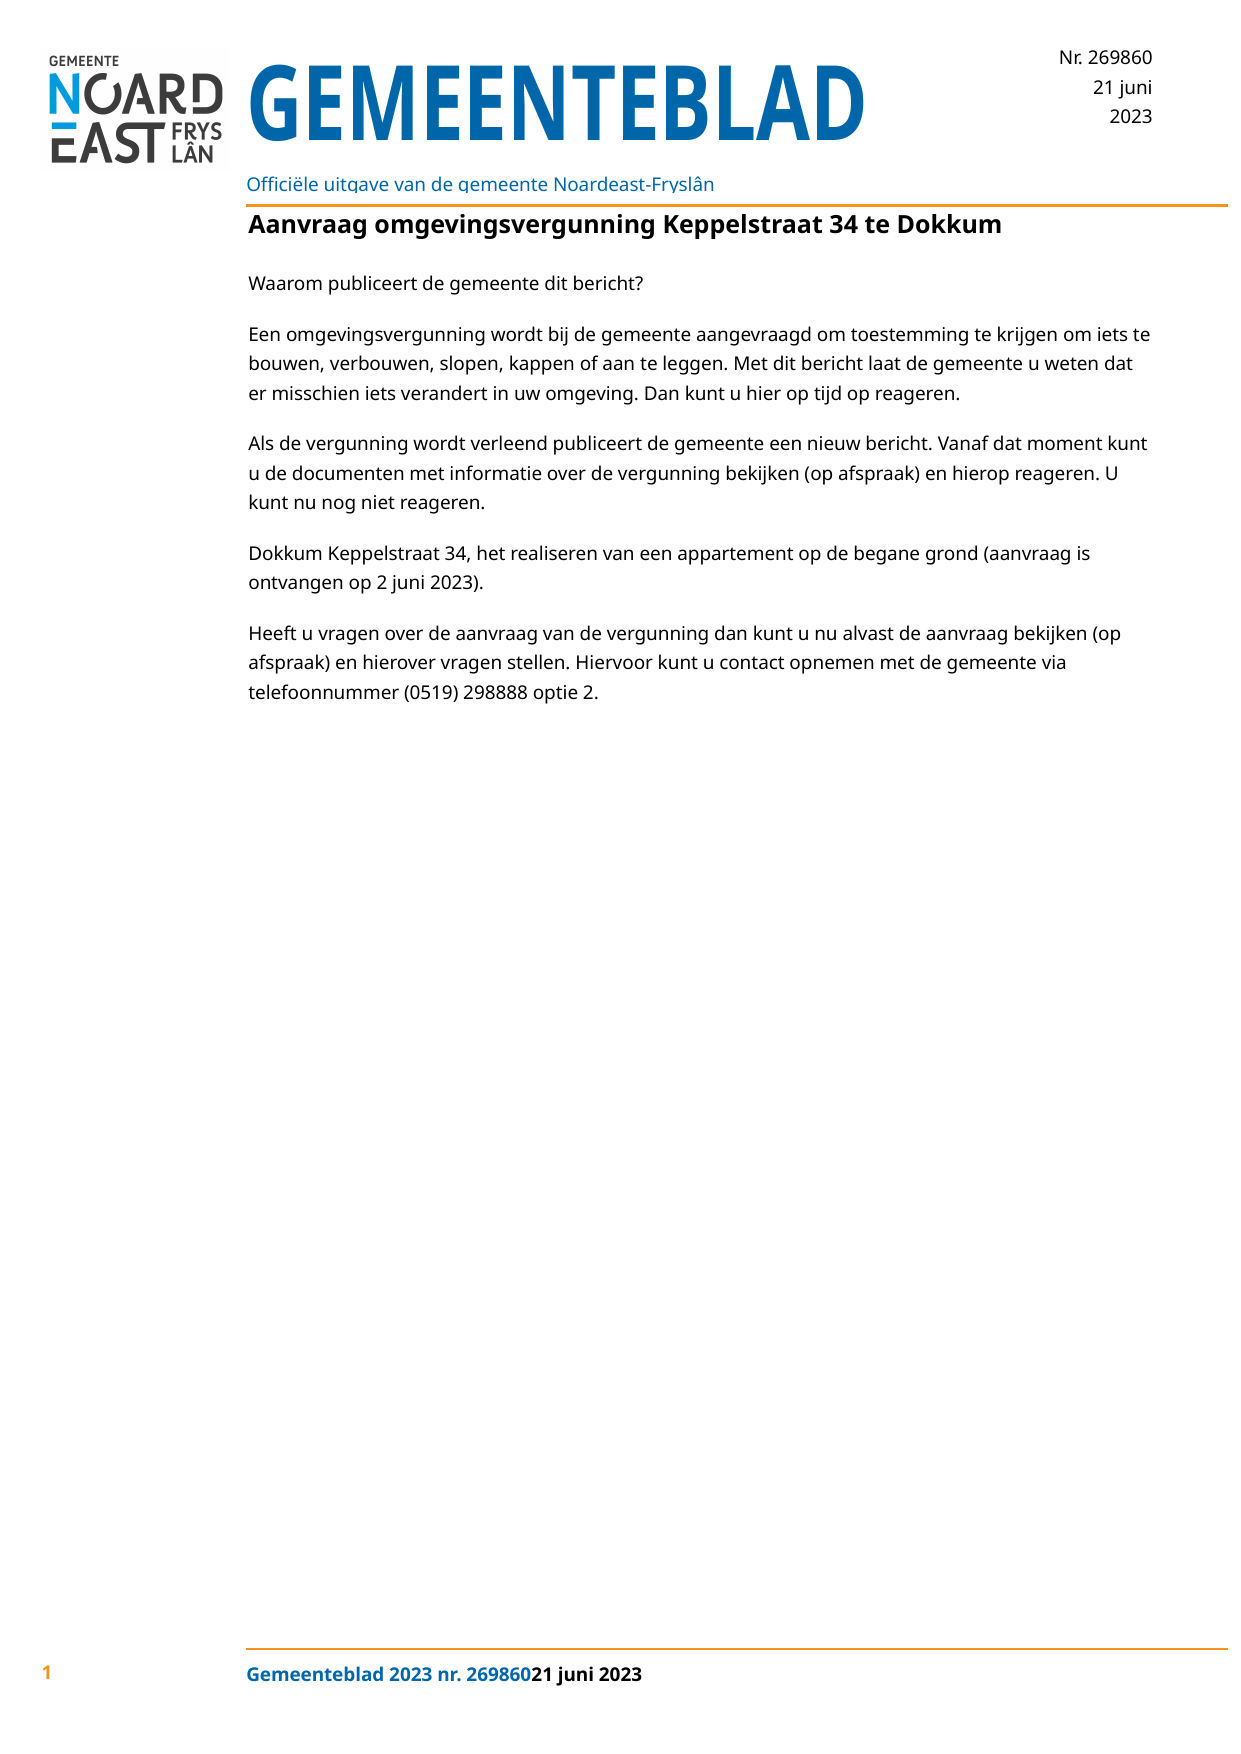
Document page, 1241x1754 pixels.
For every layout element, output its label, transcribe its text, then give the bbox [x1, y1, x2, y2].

text Een omgevingsvergunning wordt bij de gemeente aangevraagd om toestemming te krijgen om iets te bouwen, verbouwen, slopen, kappen of aan te leggen. Met dit bericht laat de gemeente u weten dat er misschien iets verandert in uw omgeving. Dan kunt u hier op tijd op reageren. [248, 321, 1152, 406]
text Heeft u vragen over de aanvraag van de vergunning dan kunt u nu alvast de aanvraag bekijken (op afspraak) en hierover vragen stellen. Hiervoor kunt u contact opnemen met de gemeente via telefoonnummer (0519) 298888 optie 2. [248, 620, 1152, 705]
text Waarom publiceert de gemeente dit bericht? [248, 270, 1152, 296]
text Aanvraag omgevingsvergunning Keppelstraat 34 te Dokkum [248, 207, 1152, 241]
picture [41, 47, 231, 172]
text Als de vergunning wordt verleend publiceert de gemeente een nieuw bericht. Vanaf dat moment kunt u de documenten met informatie over de vergunning bekijken (op afspraak) en hierop reageren. U kunt nu nog niet reageren. [248, 430, 1152, 515]
text Dokkum Keppelstraat 34, het realiseren van een appartement op de begane grond (aanvraag is ontvangen op 2 juni 2023). [248, 540, 1152, 595]
